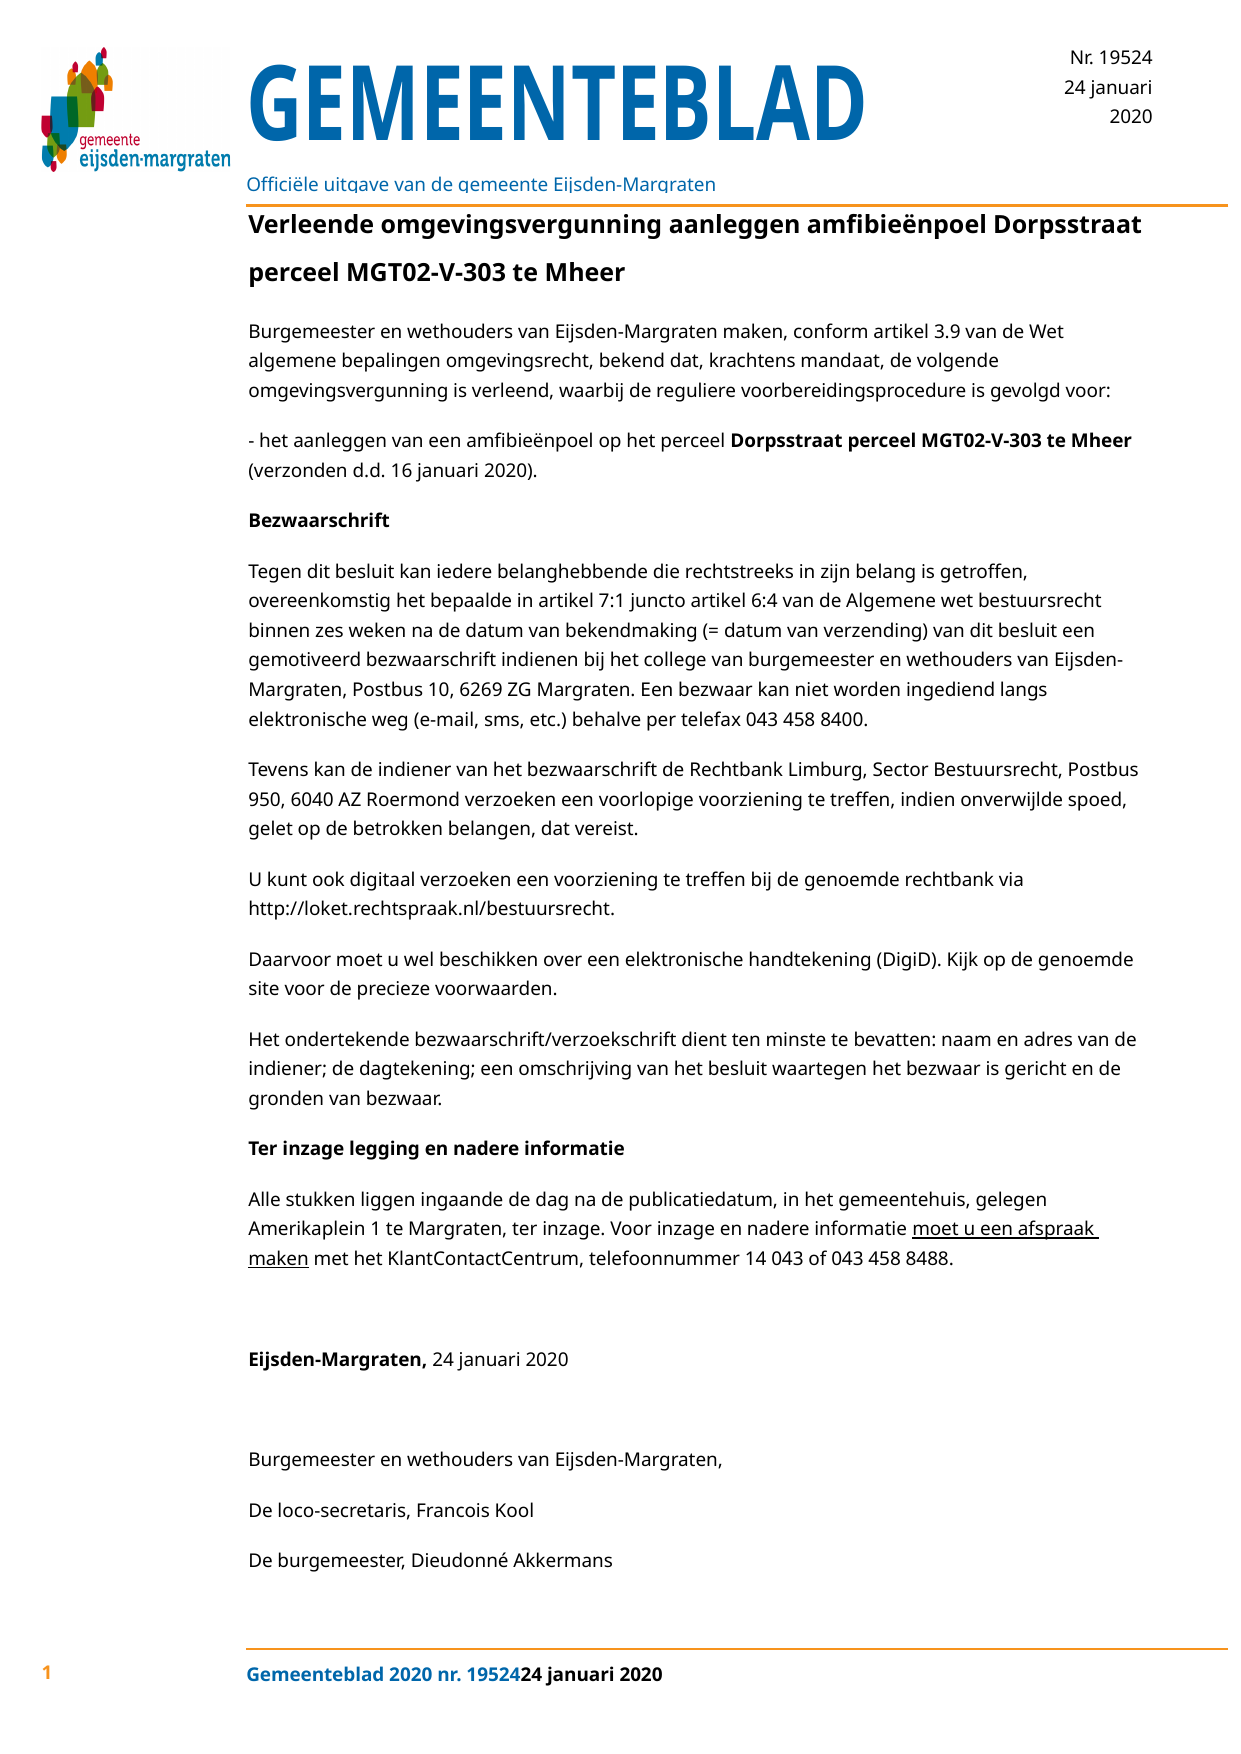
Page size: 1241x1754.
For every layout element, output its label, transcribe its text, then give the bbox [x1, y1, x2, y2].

text Eijsden-Margraten, 24 januari 2020 [248, 1346, 1152, 1372]
text Alle stukken liggen ingaande de dag na de publicatiedatum, in het gemeentehuis, gelegen Amerikaplein 1 te Margraten, ter inzage. Voor inzage en nadere informatie moet u een afspraak maken met het KlantContactCentrum, telefoonnummer 14 043 of 043 458 8488. [248, 1186, 1152, 1271]
text - het aanleggen van een amfibieënpoel op het perceel Dorpsstraat perceel MGT02-V-303 te Mheer (verzonden d.d. 16 januari 2020). [248, 427, 1152, 483]
text Tevens kan de indiener van het bezwaarschrift de Rechtbank Limburg, Sector Bestuursrecht, Postbus 950, 6040 AZ Roermond verzoeken een voorlopige voorziening te treffen, indien onverwijlde spoed, gelet op de betrokken belangen, dat vereist. [248, 756, 1152, 841]
text Daarvoor moet u wel beschikken over een elektronische handtekening (DigiD). Kijk op de genoemde site voor de precieze voorwaarden. [248, 946, 1152, 1001]
text U kunt ook digitaal verzoeken een voorziening te treffen bij de genoemde rechtbank via http://loket.rechtspraak.nl/bestuursrecht. [248, 866, 1152, 921]
text De burgemeester, Dieudonné Akkermans [248, 1547, 1152, 1573]
text Verleende omgevingsvergunning aanleggen amfibieënpoel Dorpsstraat perceel MGT02-V-303 te Mheer [248, 207, 1152, 288]
text Burgemeester en wethouders van Eijsden-Margraten, [248, 1447, 1152, 1472]
text Bezwaarschrift [248, 507, 1152, 533]
text Het ondertekende bezwaarschrift/verzoekschrift dient ten minste te bevatten: naam en adres van de indiener; de dagtekening; een omschrijving van het besluit waartegen het bezwaar is gericht en de gronden van bezwaar. [248, 1026, 1152, 1111]
text Burgemeester en wethouders van Eijsden-Margraten maken, conform artikel 3.9 van de Wet algemene bepalingen omgevingsrecht, bekend dat, krachtens mandaat, de volgende omgevingsvergunning is verleend, waarbij de reguliere voorbereidingsprocedure is gevolgd voor: [248, 318, 1152, 403]
text Tegen dit besluit kan iedere belanghebbende die rechtstreeks in zijn belang is getroffen, overeenkomstig het bepaalde in artikel 7:1 juncto artikel 6:4 van de Algemene wet bestuursrecht binnen zes weken na de datum van bekendmaking (= datum van verzending) van dit besluit een gemotiveerd bezwaarschrift indienen bij het college van burgemeester en wethouders van Eijsden-Margraten, Postbus 10, 6269 ZG Margraten. Een bezwaar kan niet worden ingediend langs elektronische weg (e-mail, sms, etc.) behalve per telefax 043 458 8400. [248, 558, 1152, 732]
picture [41, 47, 231, 172]
text Ter inzage legging en nadere informatie [248, 1135, 1152, 1161]
text De loco-secretaris, Francois Kool [248, 1497, 1152, 1523]
